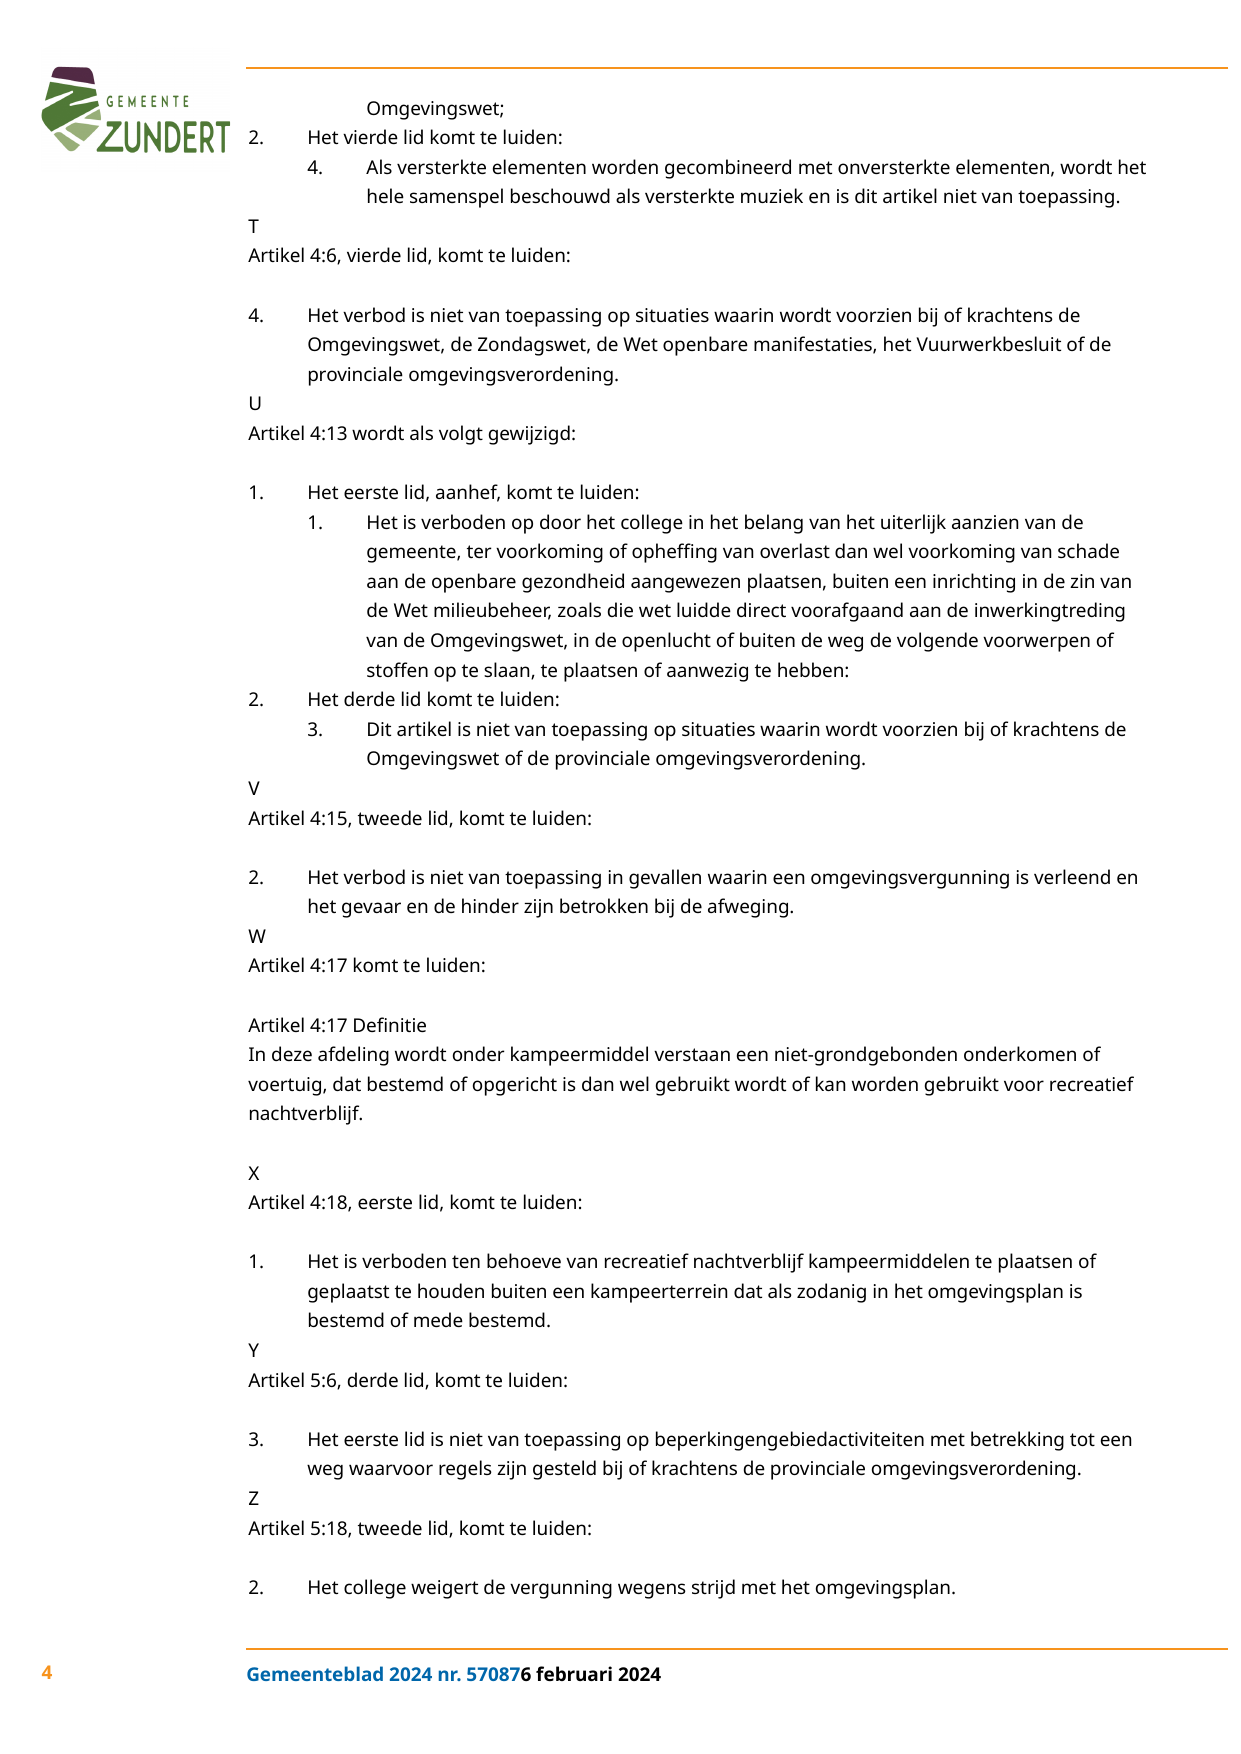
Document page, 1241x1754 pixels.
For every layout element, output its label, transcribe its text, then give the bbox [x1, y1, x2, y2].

list Het verbod is niet van toepassing in gevallen waarin een omgevingsvergunning is verleend en het gevaar en de hinder zijn betrokken bij de afweging. [248, 864, 1152, 919]
list Het vierde lid komt te luiden: [248, 124, 1152, 150]
text Artikel 4:17 Definitie [248, 1012, 1152, 1038]
list Als versterkte elementen worden gecombineerd met onversterkte elementen, wordt het hele samenspel beschouwd als versterkte muziek en is dit artikel niet van toepassing. [307, 154, 1152, 209]
text W [248, 923, 1152, 949]
text V [248, 775, 1152, 801]
text Artikel 4:15, tweede lid, komt te luiden: [248, 805, 1152, 831]
list Het is verboden ten behoeve van recreatief nachtverblijf kampeermiddelen te plaatsen of geplaatst te houden buiten een kampeerterrein dat als zodanig in het omgevingsplan is bestemd of mede bestemd. [248, 1248, 1152, 1333]
list Het eerste lid is niet van toepassing op beperkingengebiedactiviteiten met betrekking tot een weg waarvoor regels zijn gesteld bij of krachtens de provinciale omgevingsverordening. [248, 1426, 1152, 1481]
list Omgevingswet; [307, 95, 1152, 121]
list Dit artikel is niet van toepassing op situaties waarin wordt voorzien bij of krachtens de Omgevingswet of de provinciale omgevingsverordening. [307, 716, 1152, 771]
text Artikel 4:17 komt te luiden: [248, 953, 1152, 978]
text X [248, 1160, 1152, 1186]
picture [41, 47, 231, 172]
text Artikel 5:6, derde lid, komt te luiden: [248, 1367, 1152, 1393]
list Het college weigert de vergunning wegens strijd met het omgevingsplan. [248, 1574, 1152, 1600]
list Het eerste lid, aanhef, komt te luiden: [248, 479, 1152, 505]
text Artikel 4:13 wordt als volgt gewijzigd: [248, 420, 1152, 446]
text In deze afdeling wordt onder kampeermiddel verstaan een niet-grondgebonden onderkomen of voertuig, dat bestemd of opgericht is dan wel gebruikt wordt of kan worden gebruikt voor recreatief nachtverblijf. [248, 1041, 1152, 1126]
list Het is verboden op door het college in het belang van het uiterlijk aanzien van de gemeente, ter voorkoming of opheffing van overlast dan wel voorkoming van schade aan de openbare gezondheid aangewezen plaatsen, buiten een inrichting in de zin van de Wet milieubeheer, zoals die wet luidde direct voorafgaand aan de inwerkingtreding van de Omgevingswet, in de openlucht of buiten de weg de volgende voorwerpen of stoffen op te slaan, te plaatsen of aanwezig te hebben: [307, 509, 1152, 683]
text Artikel 4:6, vierde lid, komt te luiden: [248, 243, 1152, 268]
text Z [248, 1485, 1152, 1511]
list Het derde lid komt te luiden: [248, 686, 1152, 712]
text T [248, 213, 1152, 239]
text Artikel 4:18, eerste lid, komt te luiden: [248, 1189, 1152, 1215]
list Het verbod is niet van toepassing op situaties waarin wordt voorzien bij of krachtens de Omgevingswet, de Zondagswet, de Wet openbare manifestaties, het Vuurwerkbesluit of de provinciale omgevingsverordening. [248, 302, 1152, 387]
text Artikel 5:18, tweede lid, komt te luiden: [248, 1515, 1152, 1541]
text U [248, 391, 1152, 416]
text Y [248, 1337, 1152, 1363]
